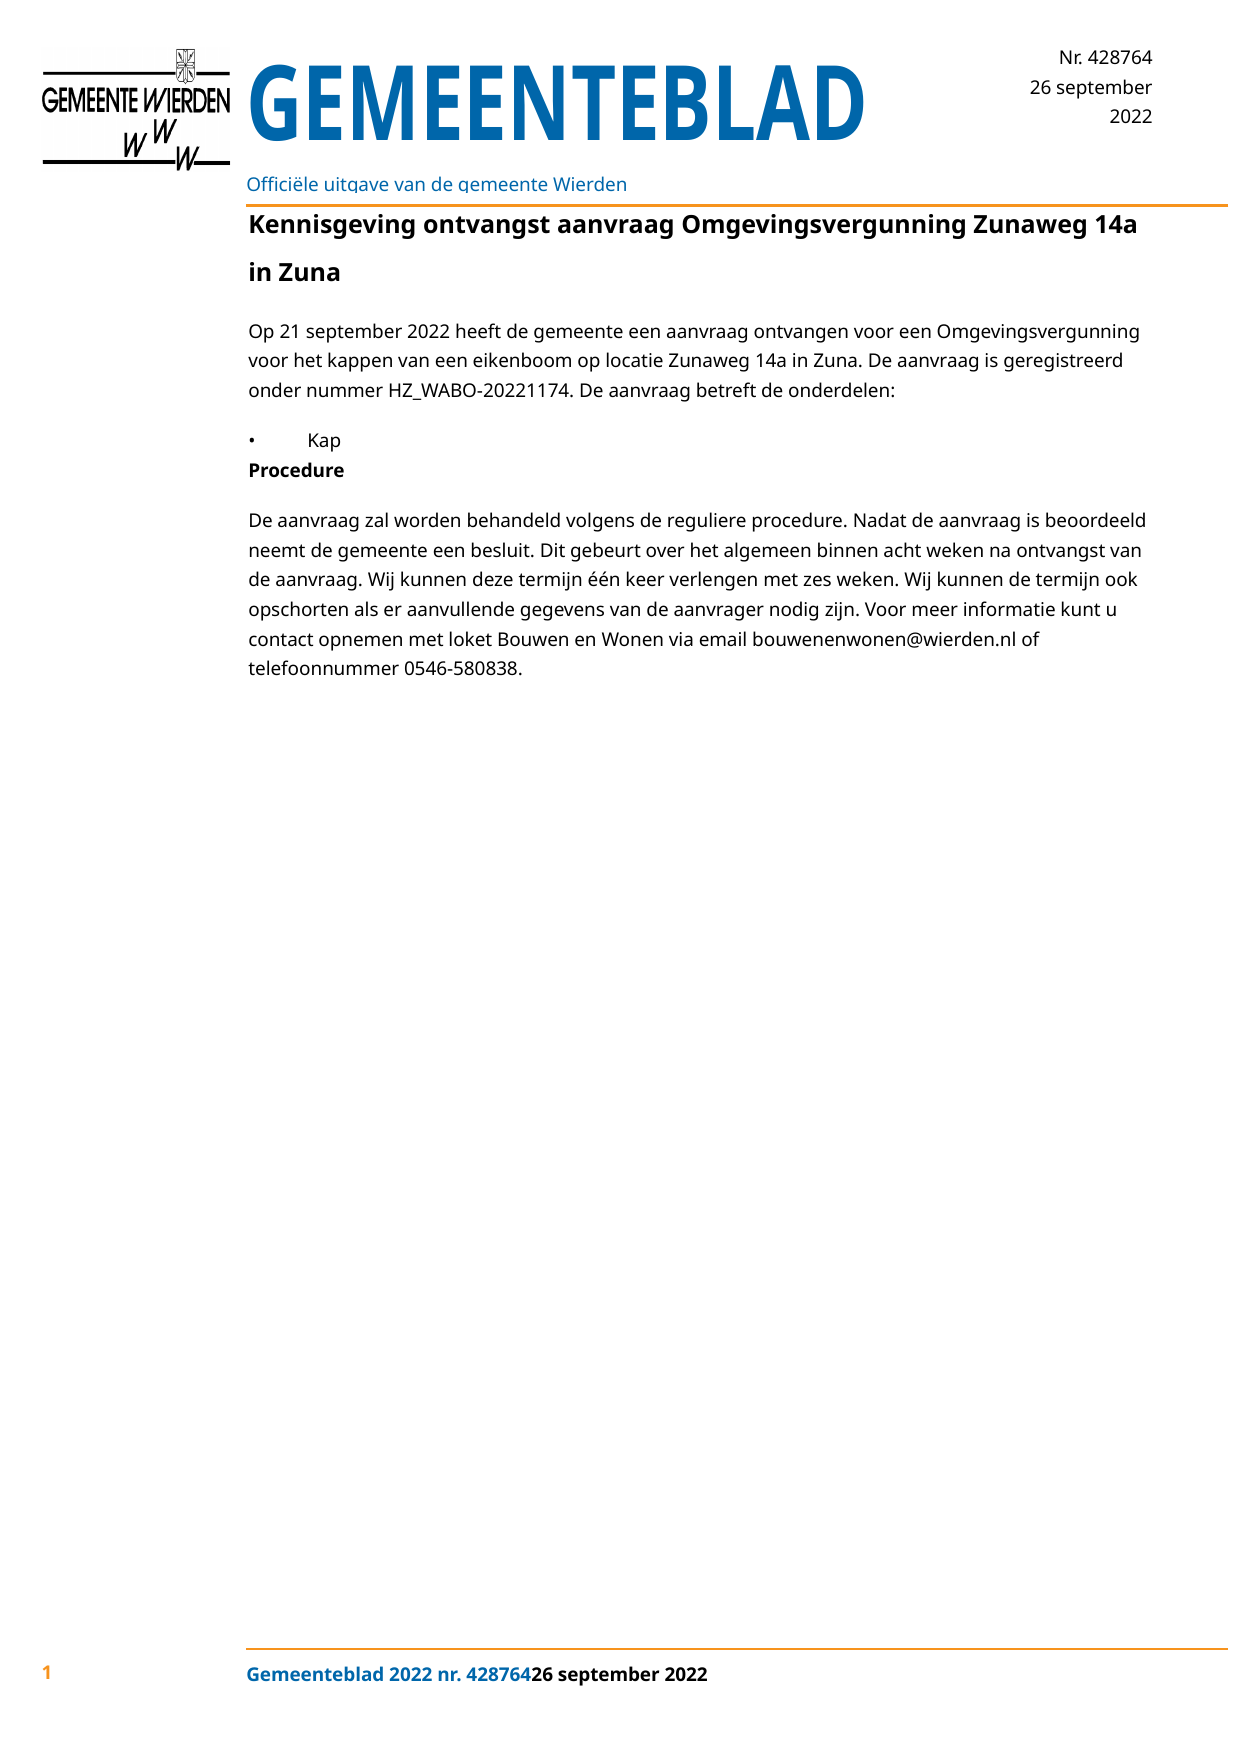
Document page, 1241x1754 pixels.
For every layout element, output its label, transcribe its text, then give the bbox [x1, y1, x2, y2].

text Op 21 september 2022 heeft de gemeente een aanvraag ontvangen voor een Omgevingsvergunning voor het kappen van een eikenboom op locatie Zunaweg 14a in Zuna. De aanvraag is geregistreerd onder nummer HZ_WABO-20221174. De aanvraag betreft de onderdelen: [248, 318, 1152, 403]
picture [41, 47, 231, 172]
list Kap [248, 427, 1152, 453]
text Kennisgeving ontvangst aanvraag Omgevingsvergunning Zunaweg 14a in Zuna [248, 207, 1152, 288]
text Procedure [248, 457, 1152, 483]
text De aanvraag zal worden behandeld volgens de reguliere procedure. Nadat de aanvraag is beoordeeld neemt de gemeente een besluit. Dit gebeurt over het algemeen binnen acht weken na ontvangst van de aanvraag. Wij kunnen deze termijn één keer verlengen met zes weken. Wij kunnen de termijn ook opschorten als er aanvullende gegevens van de aanvrager nodig zijn. Voor meer informatie kunt u contact opnemen met loket Bouwen en Wonen via email bouwenenwonen@wierden.nl of telefoonnummer 0546-580838. [248, 507, 1152, 681]
